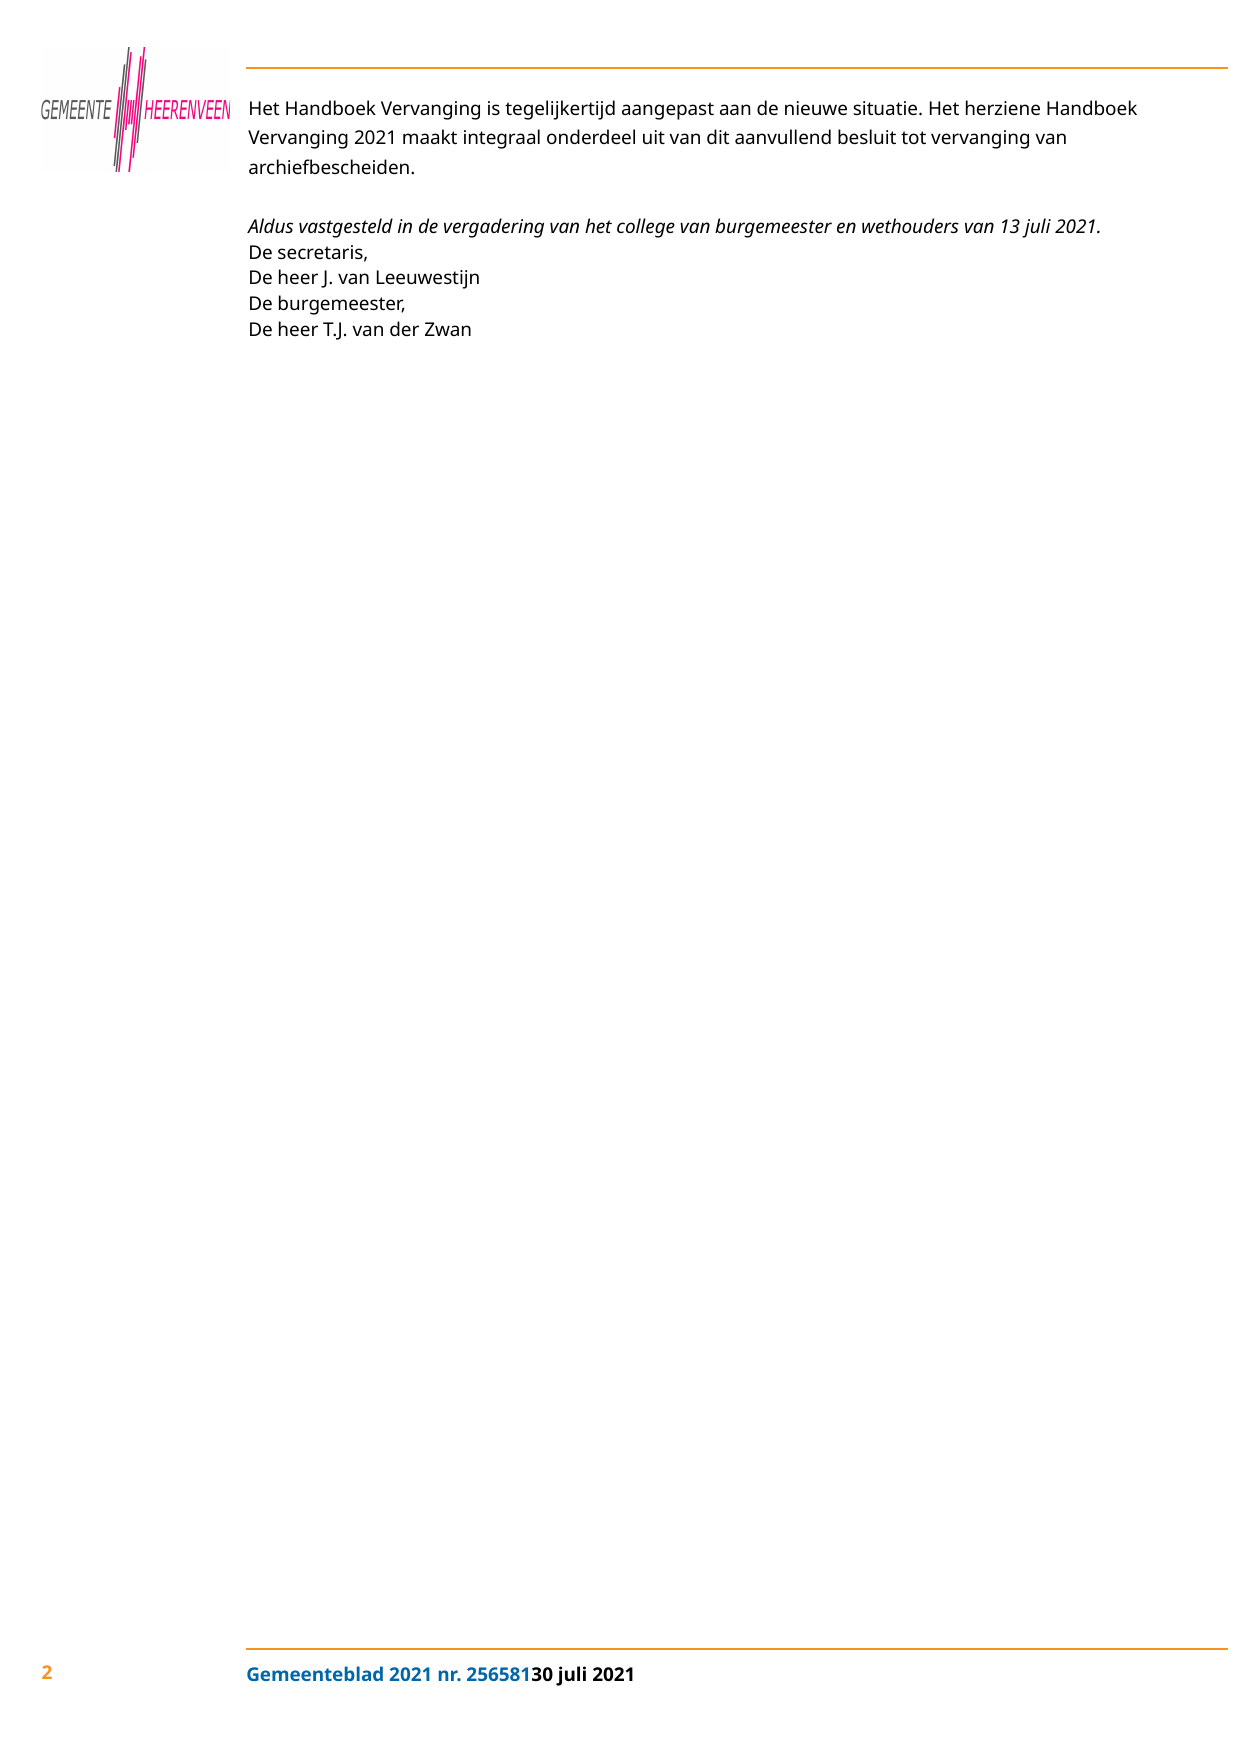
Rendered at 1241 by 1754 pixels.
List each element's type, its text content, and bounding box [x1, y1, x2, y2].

picture [41, 47, 231, 172]
text De heer J. van Leeuwestijn [248, 264, 1152, 290]
text De burgemeester, [248, 290, 1152, 316]
text De secretaris, [248, 239, 1152, 264]
text De heer T.J. van der Zwan [248, 316, 1152, 342]
text Het Handboek Vervanging is tegelijkertijd aangepast aan de nieuwe situatie. Het herziene Handboek Vervanging 2021 maakt integraal onderdeel uit van dit aanvullend besluit tot vervanging van archiefbescheiden. [248, 95, 1152, 180]
text Aldus vastgesteld in de vergadering van het college van burgemeester en wethouders van 13 juli 2021. [248, 213, 1152, 239]
